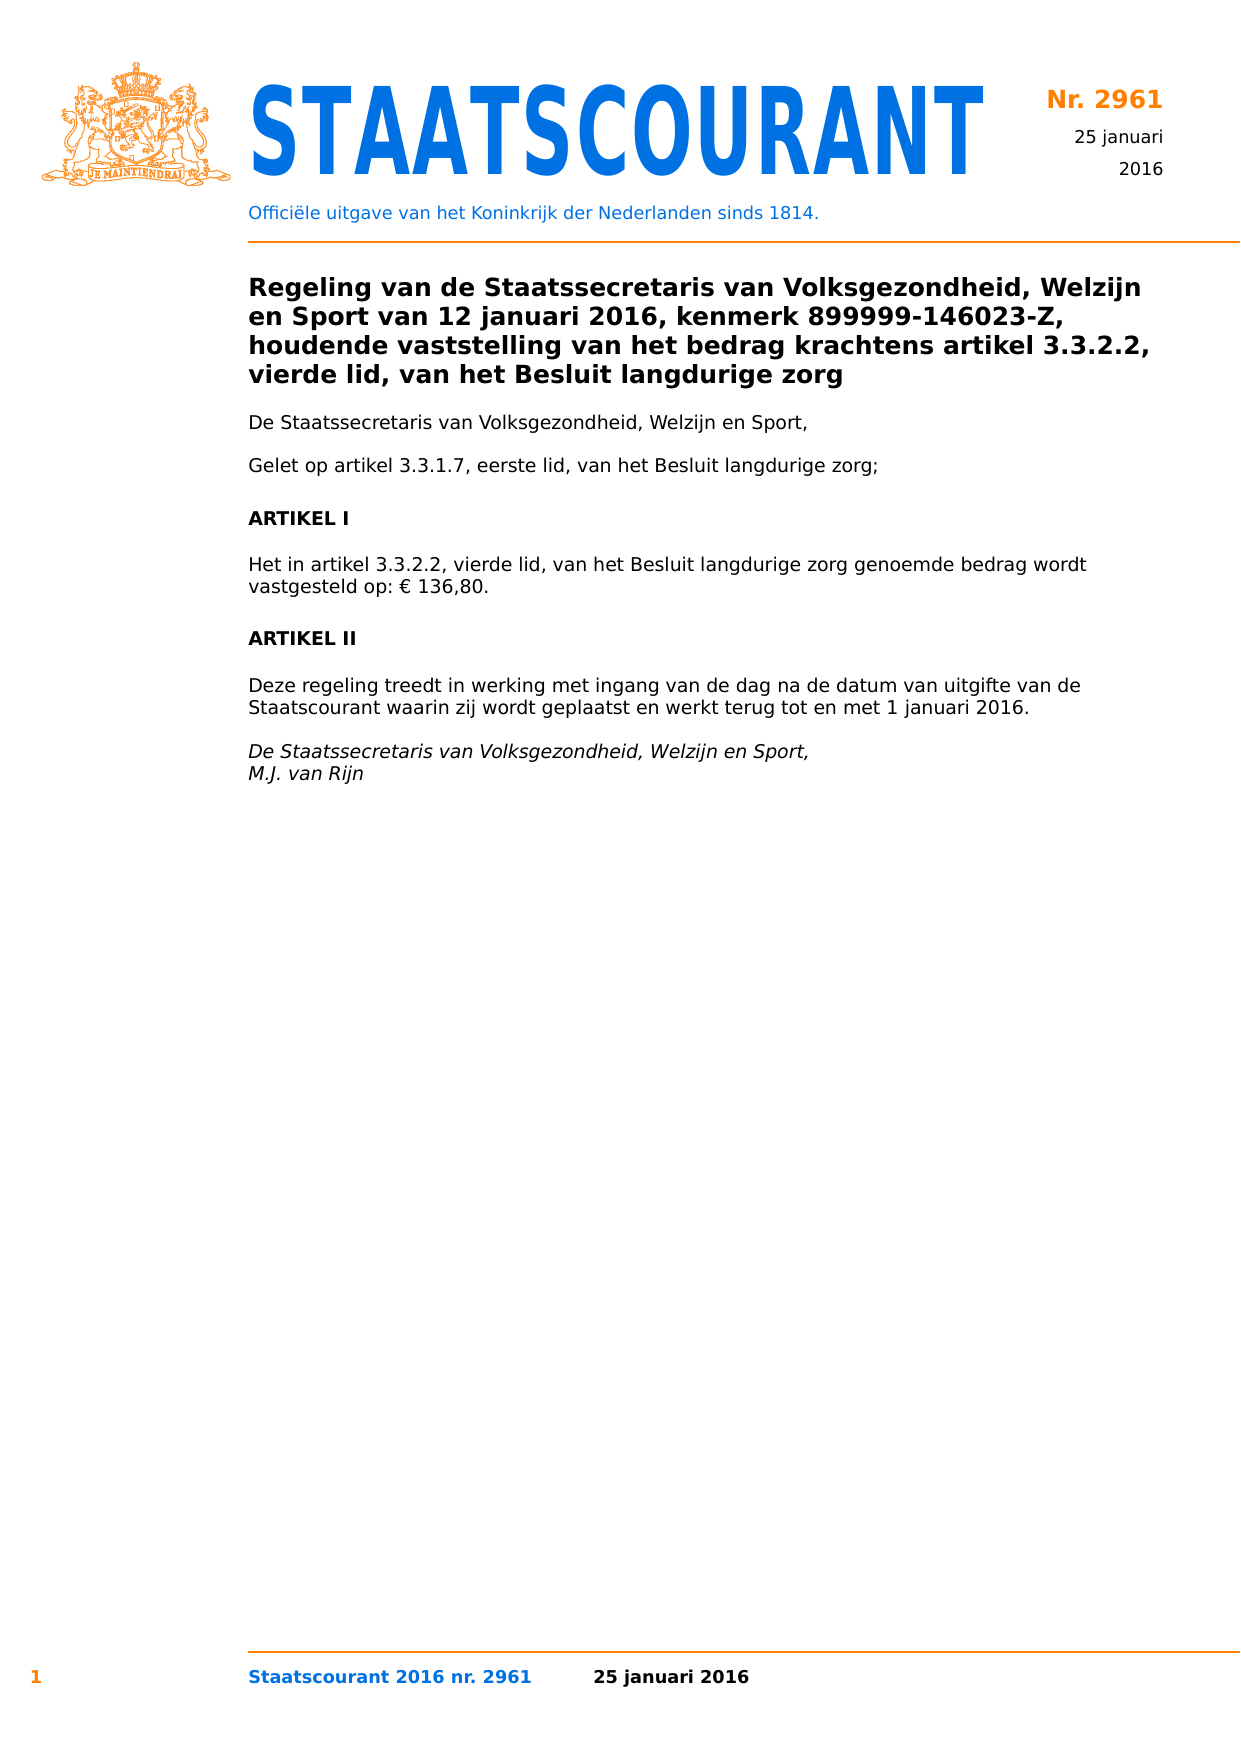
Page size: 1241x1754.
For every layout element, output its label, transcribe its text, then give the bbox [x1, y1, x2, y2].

table_header STAATSCOURANT [248, 62, 998, 203]
table_header [25, 62, 248, 241]
subtitle ARTIKEL I [248, 507, 1163, 529]
text De Staatssecretaris van Volksgezondheid, Welzijn en Sport, [248, 412, 1163, 433]
text Deze regeling treedt in werking met ingang van de dag na de datum van uitgifte van de Staatscourant waarin zij wordt geplaatst en werkt terug tot en met 1 januari 2016. [248, 675, 1163, 719]
picture [41, 62, 231, 186]
text Het in artikel 3.3.2.2, vierde lid, van het Besluit langdurige zorg genoemde bedrag wordt vastgesteld op: € 136,80. [248, 554, 1163, 598]
table_cell Officiële uitgave van het Koninkrijk der Nederlanden sinds 1814. [248, 203, 1240, 241]
table_header Nr. 2961 [998, 62, 1240, 121]
text De Staatssecretaris van Volksgezondheid, Welzijn en Sport, M.J. van Rijn [248, 741, 1163, 785]
table_cell 2016 [998, 153, 1240, 203]
subtitle ARTIKEL II [248, 628, 1163, 650]
subtitle Regeling van de Staatssecretaris van Volksgezondheid, Welzijn en Sport van 12 januari 2016, kenmerk 899999-146023-Z, houdende vaststelling van het bedrag krachtens artikel 3.3.2.2, vierde lid, van het Besluit langdurige zorg [248, 273, 1163, 390]
table_cell 25 januari [998, 121, 1240, 153]
text Gelet op artikel 3.3.1.7, eerste lid, van het Besluit langdurige zorg; [248, 455, 1163, 477]
